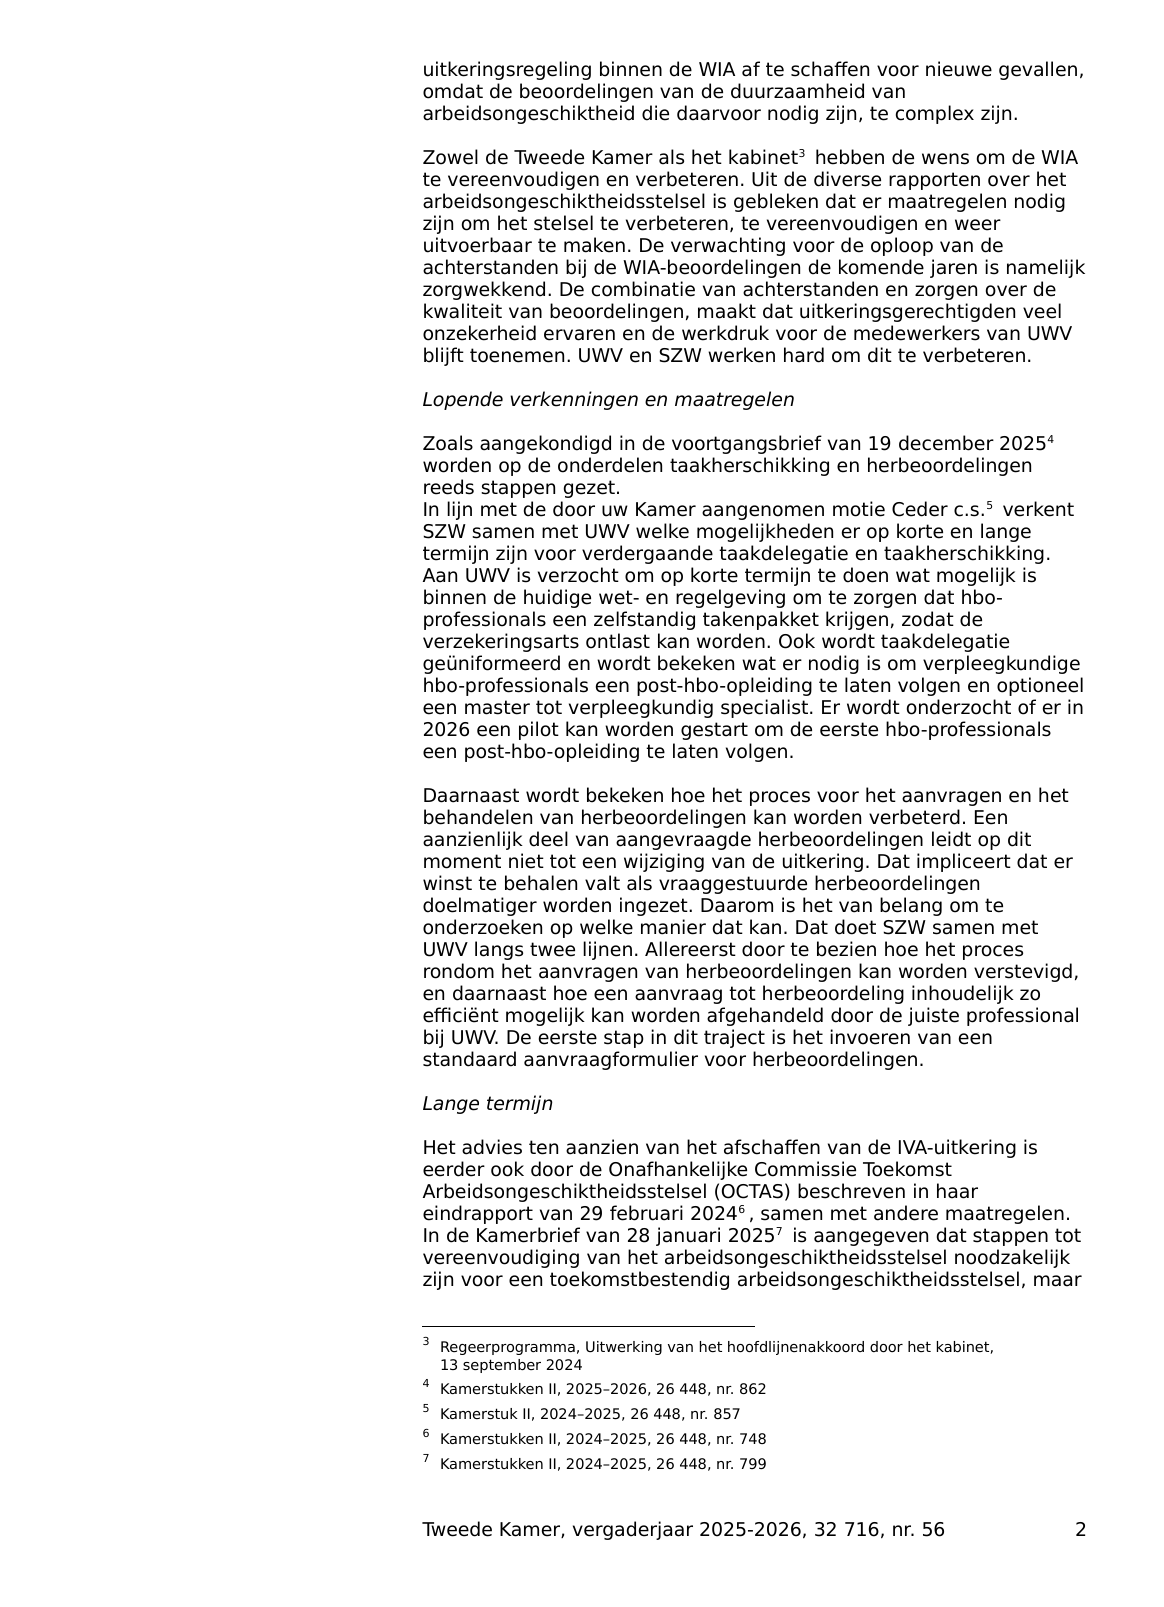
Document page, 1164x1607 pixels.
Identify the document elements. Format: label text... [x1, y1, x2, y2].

subtitle Lopende verkenningen en maatregelen [422, 389, 1087, 411]
text Zowel de Tweede Kamer als het kabinet hebben de wens om de WIA te vereenvoudigen en verbeteren. Uit de diverse rapporten over het arbeidsongeschiktheidsstelsel is gebleken dat er maatregelen nodig zijn om het stelsel te verbeteren, te vereenvoudigen en weer uitvoerbaar te maken. De verwachting voor de oploop van de achterstanden bij de WIA-beoordelingen de komende jaren is namelijk zorgwekkend. De combinatie van achterstanden en zorgen over de kwaliteit van beoordelingen, maakt dat uitkeringsgerechtigden veel onzekerheid ervaren en de werkdruk voor de medewerkers van UWV blijft toenemen. UWV en SZW werken hard om dit te verbeteren. [422, 147, 1087, 367]
text Daarnaast wordt bekeken hoe het proces voor het aanvragen en het behandelen van herbeoordelingen kan worden verbeterd. Een aanzienlijk deel van aangevraagde herbeoordelingen leidt op dit moment niet tot een wijziging van de uitkering. Dat impliceert dat er winst te behalen valt als vraaggestuurde herbeoordelingen doelmatiger worden ingezet. Daarom is het van belang om te onderzoeken op welke manier dat kan. Dat doet SZW samen met UWV langs twee lijnen. Allereerst door te bezien hoe het proces rondom het aanvragen van herbeoordelingen kan worden verstevigd, en daarnaast hoe een aanvraag tot herbeoordeling inhoudelijk zo efficiënt mogelijk kan worden afgehandeld door de juiste professional bij UWV. De eerste stap in dit traject is het invoeren van een standaard aanvraagformulier voor herbeoordelingen. [422, 785, 1087, 1071]
text uitkeringsregeling binnen de WIA af te schaffen voor nieuwe gevallen, omdat de beoordelingen van de duurzaamheid van arbeidsongeschiktheid die daarvoor nodig zijn, te complex zijn. [422, 59, 1087, 125]
text Regeerprogramma, Uitwerking van het hoofdlijnenakkoord door het kabinet, 13 september 2024 [422, 1335, 1087, 1374]
text Kamerstukken II, 2025–2026, 26 448, nr. 862 [422, 1377, 1087, 1399]
text Kamerstukken II, 2024–2025, 26 448, nr. 799 [422, 1452, 1087, 1474]
text Kamerstuk II, 2024–2025, 26 448, nr. 857 [422, 1402, 1087, 1424]
text Zoals aangekondigd in de voortgangsbrief van 19 december 2025 worden op de onderdelen taakherschikking en herbeoordelingen reeds stappen gezet. [422, 433, 1087, 499]
text In lijn met de door uw Kamer aangenomen motie Ceder c.s. verkent SZW samen met UWV welke mogelijkheden er op korte en lange termijn zijn voor verdergaande taakdelegatie en taakherschikking. Aan UWV is verzocht om op korte termijn te doen wat mogelijk is binnen de huidige wet- en regelgeving om te zorgen dat hbo-professionals een zelfstandig takenpakket krijgen, zodat de verzekeringsarts ontlast kan worden. Ook wordt taakdelegatie geüniformeerd en wordt bekeken wat er nodig is om verpleegkundige hbo-professionals een post-hbo-opleiding te laten volgen en optioneel een master tot verpleegkundig specialist. Er wordt onderzocht of er in 2026 een pilot kan worden gestart om de eerste hbo-professionals een post-hbo-opleiding te laten volgen. [422, 499, 1087, 763]
text Het advies ten aanzien van het afschaffen van de IVA-uitkering is eerder ook door de Onafhankelijke Commissie Toekomst Arbeidsongeschiktheidsstelsel (OCTAS) beschreven in haar eindrapport van 29 februari 2024, samen met andere maatregelen. In de Kamerbrief van 28 januari 2025 is aangegeven dat stappen tot vereenvoudiging van het arbeidsongeschiktheidsstelsel noodzakelijk zijn voor een toekomstbestendig arbeidsongeschiktheidsstelsel, maar [422, 1137, 1087, 1291]
text Kamerstukken II, 2024–2025, 26 448, nr. 748 [422, 1427, 1087, 1449]
subtitle Lange termijn [422, 1093, 1087, 1115]
